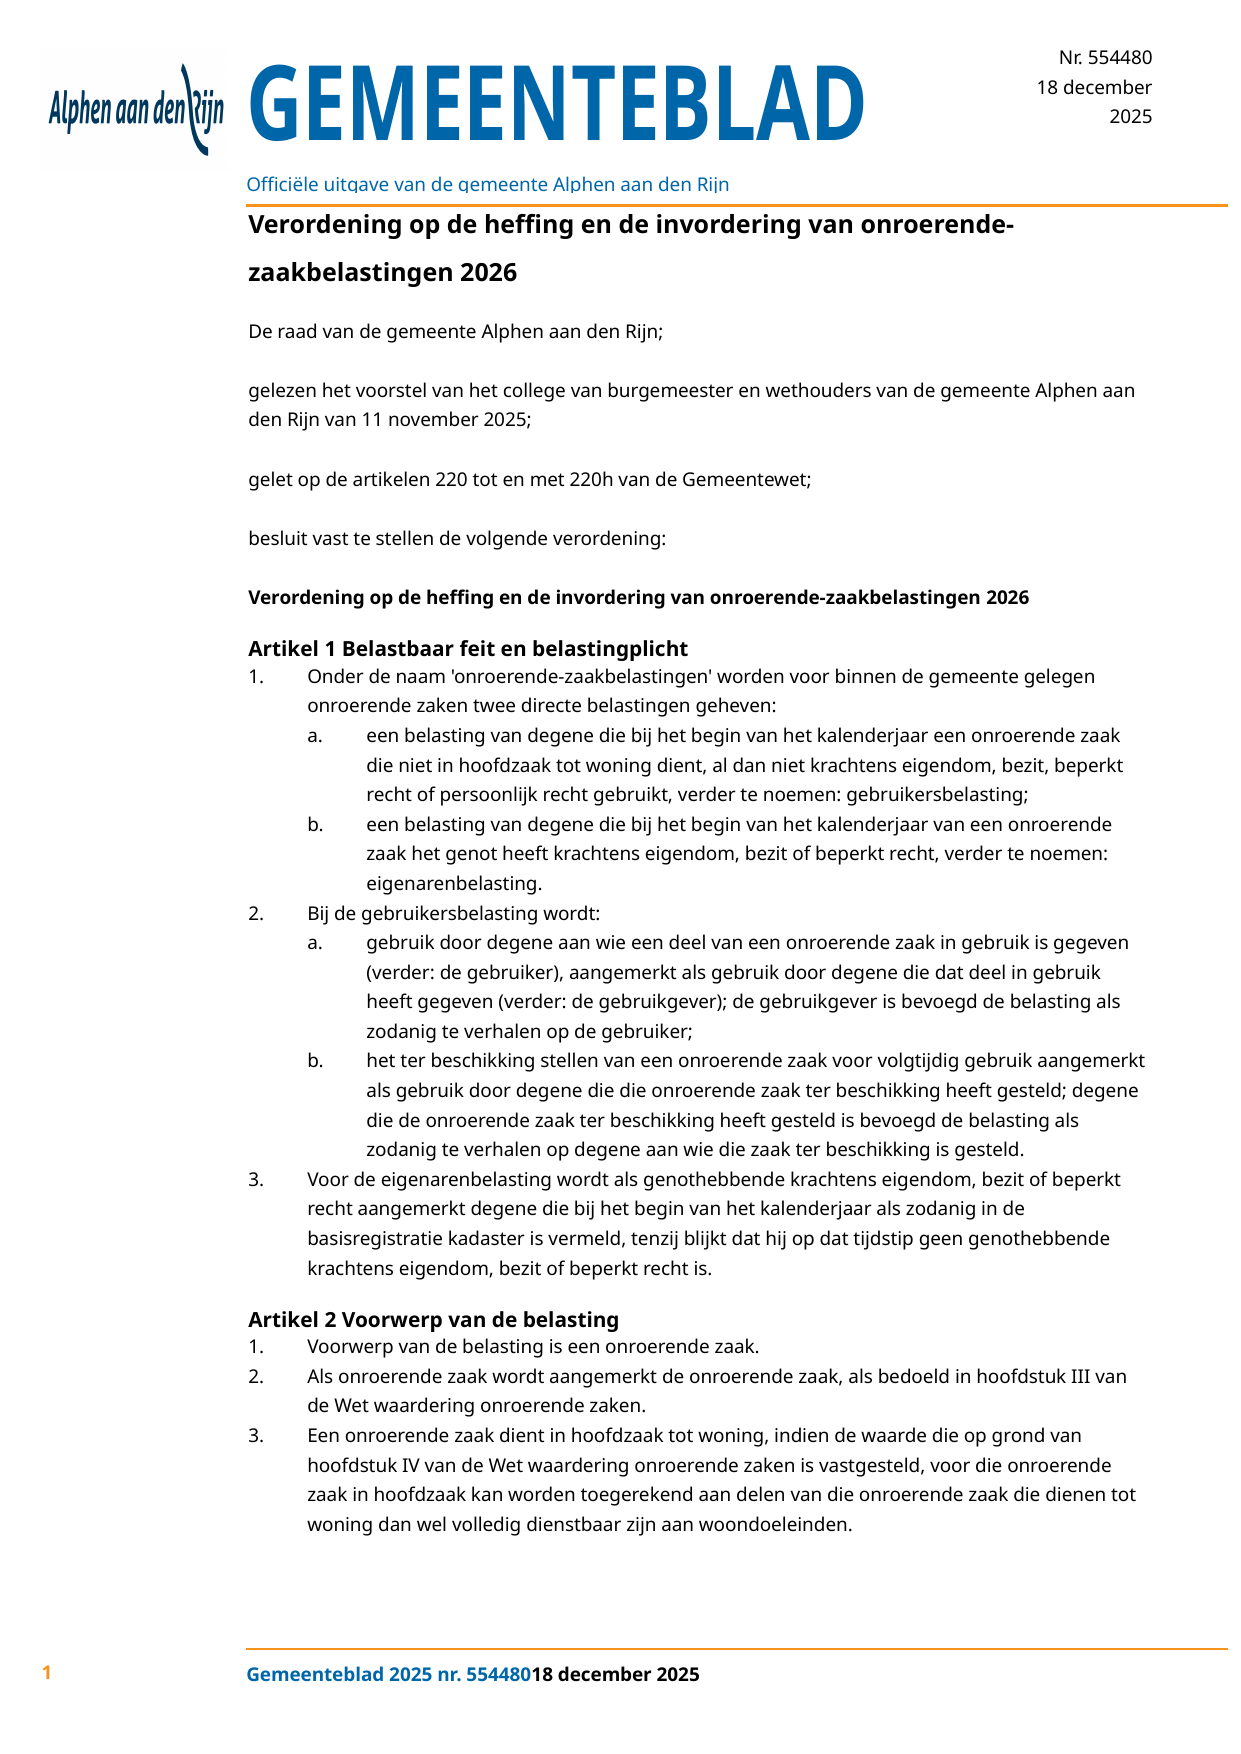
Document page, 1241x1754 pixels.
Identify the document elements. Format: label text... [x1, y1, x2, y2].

list Voor de eigenarenbelasting wordt als genothebbende krachtens eigendom, bezit of beperkt recht aangemerkt degene die bij het begin van het kalenderjaar als zodanig in de basisregistratie kadaster is vermeld, tenzij blijkt dat hij op dat tijdstip geen genothebbende krachtens eigendom, bezit of beperkt recht is. [248, 1166, 1152, 1280]
text besluit vast te stellen de volgende verordening: [248, 525, 1152, 551]
list Bij de gebruikersbelasting wordt: [248, 900, 1152, 925]
list een belasting van degene die bij het begin van het kalenderjaar van een onroerende zaak het genot heeft krachtens eigendom, bezit of beperkt recht, verder te noemen: eigenarenbelasting. [307, 811, 1152, 896]
text gelet op de artikelen 220 tot en met 220h van de Gemeentewet; [248, 466, 1152, 492]
list Onder de naam 'onroerende-zaakbelastingen' worden voor binnen de gemeente gelegen onroerende zaken twee directe belastingen geheven: [248, 663, 1152, 718]
list het ter beschikking stellen van een onroerende zaak voor volgtijdig gebruik aangemerkt als gebruik door degene die die onroerende zaak ter beschikking heeft gesteld; degene die de onroerende zaak ter beschikking heeft gesteld is bevoegd de belasting als zodanig te verhalen op degene aan wie die zaak ter beschikking is gesteld. [307, 1048, 1152, 1162]
text Artikel 1 Belastbaar feit en belastingplicht [248, 634, 1152, 663]
list een belasting van degene die bij het begin van het kalenderjaar een onroerende zaak die niet in hoofdzaak tot woning dient, al dan niet krachtens eigendom, bezit, beperkt recht of persoonlijk recht gebruikt, verder te noemen: gebruikersbelasting; [307, 722, 1152, 807]
list Voorwerp van de belasting is een onroerende zaak. [248, 1333, 1152, 1359]
text De raad van de gemeente Alphen aan den Rijn; [248, 318, 1152, 344]
text Artikel 2 Voorwerp van de belasting [248, 1305, 1152, 1333]
list Een onroerende zaak dient in hoofdzaak tot woning, indien de waarde die op grond van hoofdstuk IV van de Wet waardering onroerende zaken is vastgesteld, voor die onroerende zaak in hoofdzaak kan worden toegerekend aan delen van die onroerende zaak die dienen tot woning dan wel volledig dienstbaar zijn aan woondoeleinden. [248, 1422, 1152, 1537]
text Verordening op de heffing en de invordering van onroerende-zaakbelastingen 2026 [248, 207, 1152, 288]
text Verordening op de heffing en de invordering van onroerende-zaakbelastingen 2026 [248, 584, 1152, 610]
list Als onroerende zaak wordt aangemerkt de onroerende zaak, als bedoeld in hoofdstuk III van de Wet waardering onroerende zaken. [248, 1363, 1152, 1418]
text gelezen het voorstel van het college van burgemeester en wethouders van de gemeente Alphen aan den Rijn van 11 november 2025; [248, 377, 1152, 432]
picture [41, 47, 231, 172]
list gebruik door degene aan wie een deel van een onroerende zaak in gebruik is gegeven (verder: de gebruiker), aangemerkt als gebruik door degene die dat deel in gebruik heeft gegeven (verder: de gebruikgever); de gebruikgever is bevoegd de belasting als zodanig te verhalen op de gebruiker; [307, 929, 1152, 1044]
